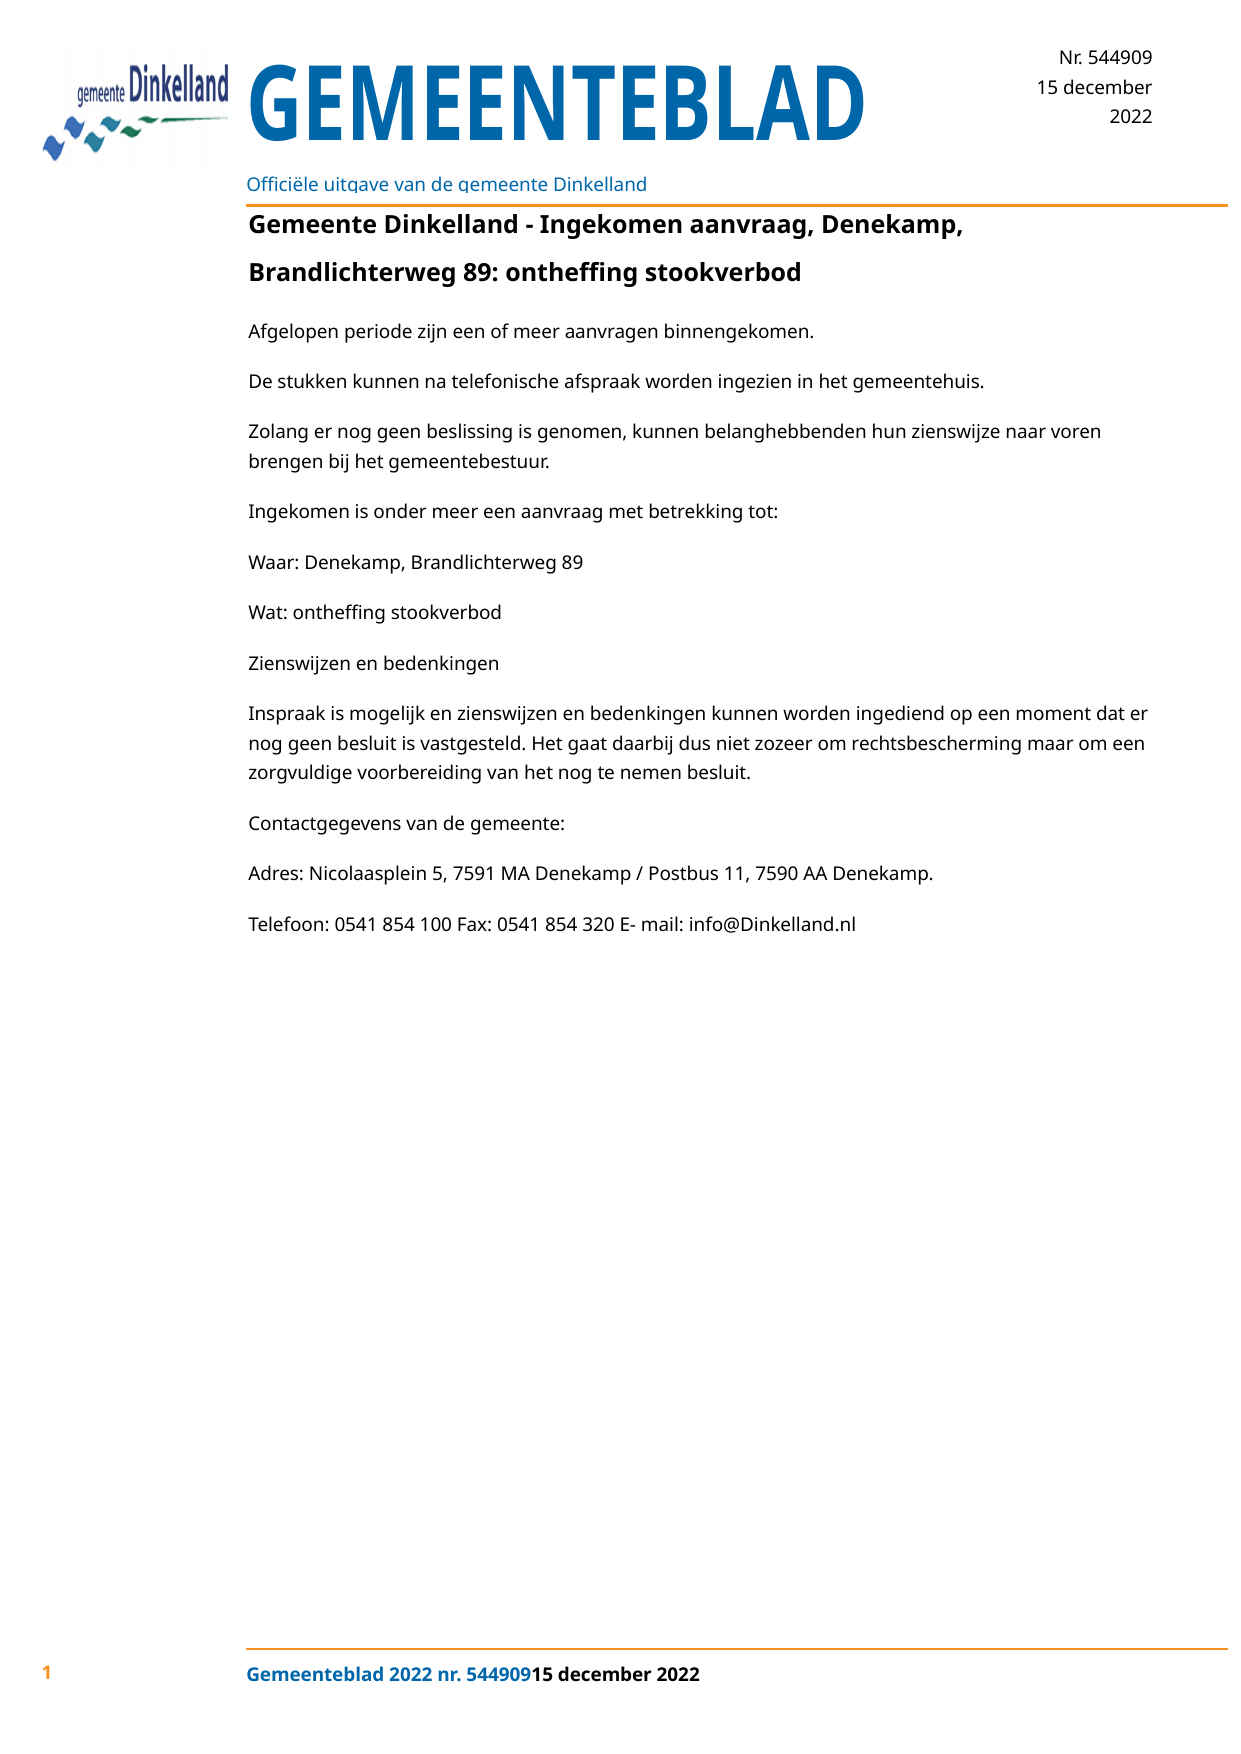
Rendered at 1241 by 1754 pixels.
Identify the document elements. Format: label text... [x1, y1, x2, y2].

text Wat: ontheffing stookverbod [248, 599, 1152, 625]
text Contactgegevens van de gemeente: [248, 810, 1152, 836]
text Adres: Nicolaasplein 5, 7591 MA Denekamp / Postbus 11, 7590 AA Denekamp. [248, 860, 1152, 886]
text Zienswijzen en bedenkingen [248, 650, 1152, 676]
text Gemeente Dinkelland - Ingekomen aanvraag, Denekamp, Brandlichterweg 89: ontheffing stookverbod [248, 207, 1152, 288]
text Inspraak is mogelijk en zienswijzen en bedenkingen kunnen worden ingediend op een moment dat er nog geen besluit is vastgesteld. Het gaat daarbij dus niet zozeer om rechtsbescherming maar om een zorgvuldige voorbereiding van het nog te nemen besluit. [248, 700, 1152, 785]
text De stukken kunnen na telefonische afspraak worden ingezien in het gemeentehuis. [248, 368, 1152, 394]
text Zolang er nog geen beslissing is genomen, kunnen belanghebbenden hun zienswijze naar voren brengen bij het gemeentebestuur. [248, 419, 1152, 474]
picture [41, 47, 231, 172]
text Afgelopen periode zijn een of meer aanvragen binnengekomen. [248, 318, 1152, 344]
text Waar: Denekamp, Brandlichterweg 89 [248, 549, 1152, 575]
text Telefoon: 0541 854 100 Fax: 0541 854 320 E- mail: info@Dinkelland.nl [248, 911, 1152, 937]
text Ingekomen is onder meer een aanvraag met betrekking tot: [248, 499, 1152, 524]
